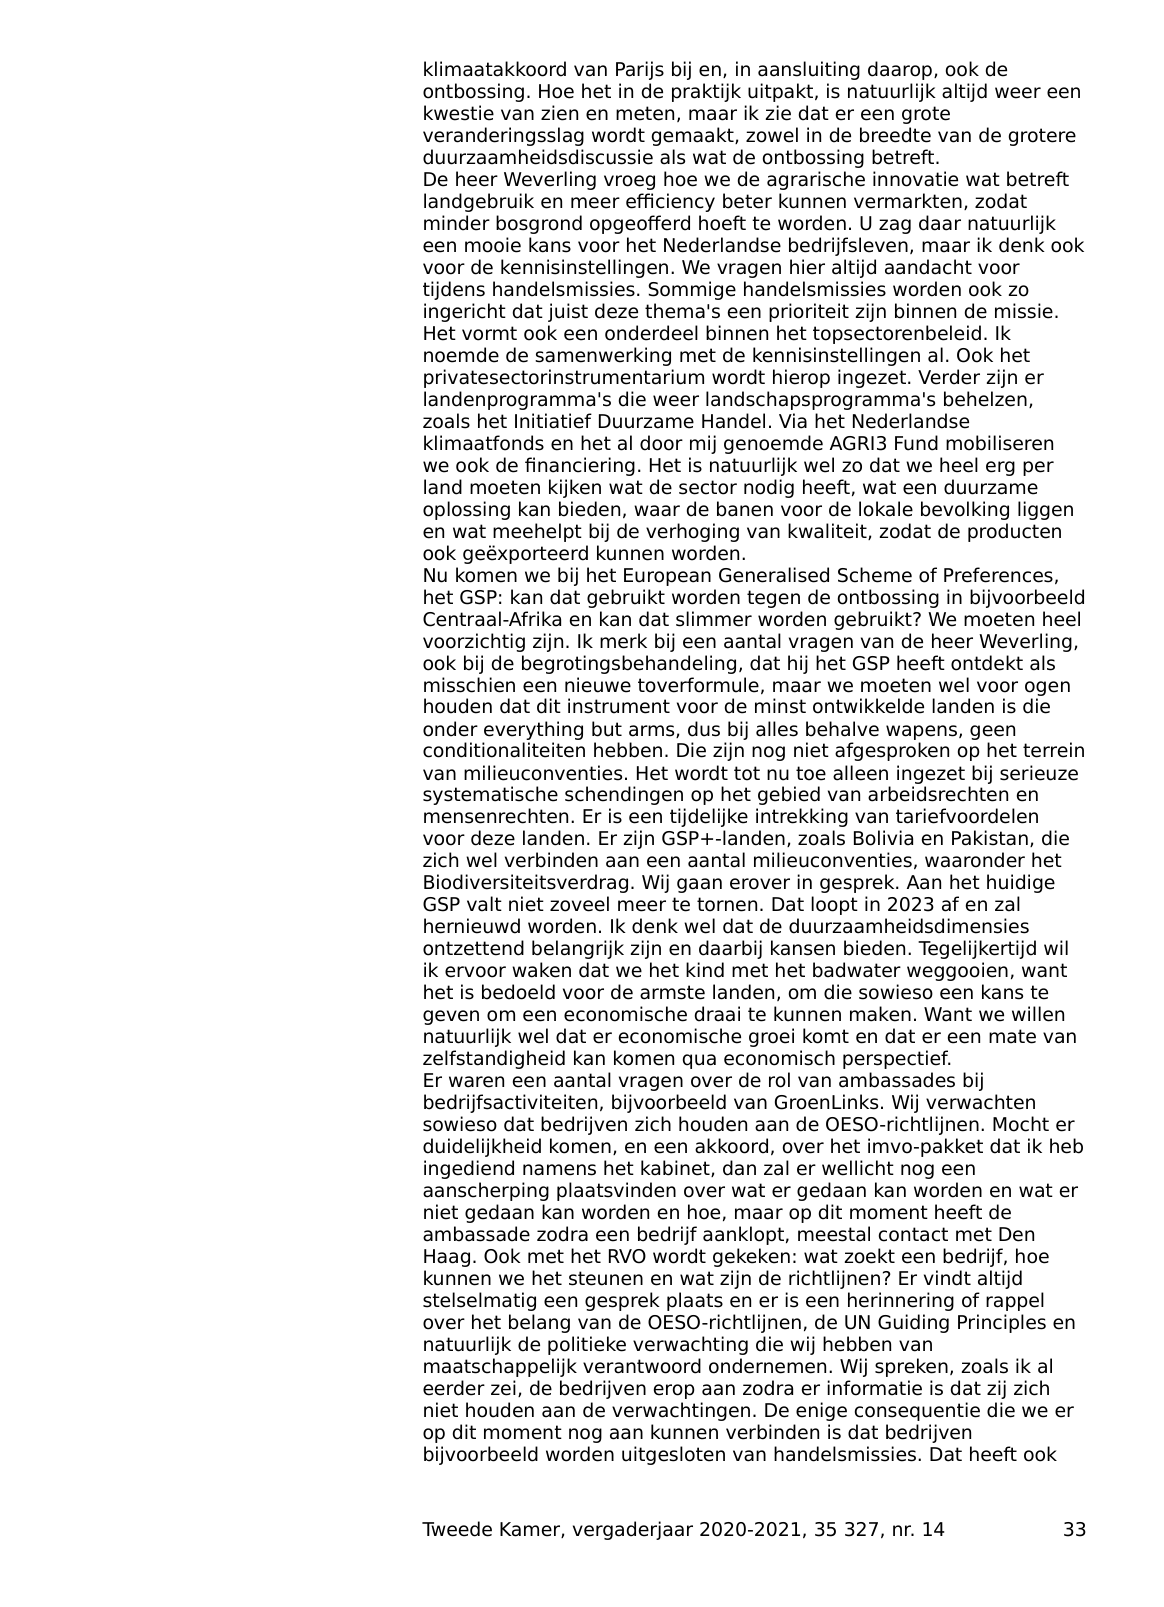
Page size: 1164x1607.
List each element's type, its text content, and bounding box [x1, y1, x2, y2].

text Nu komen we bij het European Generalised Scheme of Preferences, het GSP: kan dat gebruikt worden tegen de ontbossing in bijvoorbeeld Centraal-Afrika en kan dat slimmer worden gebruikt? We moeten heel voorzichtig zijn. Ik merk bij een aantal vragen van de heer Weverling, ook bij de begrotingsbehandeling, dat hij het GSP heeft ontdekt als misschien een nieuwe toverformule, maar we moeten wel voor ogen houden dat dit instrument voor de minst ontwikkelde landen is die onder everything but arms, dus bij alles behalve wapens, geen conditionaliteiten hebben. Die zijn nog niet afgesproken op het terrein van milieuconventies. Het wordt tot nu toe alleen ingezet bij serieuze systematische schendingen op het gebied van arbeidsrechten en mensenrechten. Er is een tijdelijke intrekking van tariefvoordelen voor deze landen. Er zijn GSP+-landen, zoals Bolivia en Pakistan, die zich wel verbinden aan een aantal milieuconventies, waaronder het Biodiversiteitsverdrag. Wij gaan erover in gesprek. Aan het huidige GSP valt niet zoveel meer te tornen. Dat loopt in 2023 af en zal hernieuwd worden. Ik denk wel dat de duurzaamheidsdimensies ontzettend belangrijk zijn en daarbij kansen bieden. Tegelijkertijd wil ik ervoor waken dat we het kind met het badwater weggooien, want het is bedoeld voor de armste landen, om die sowieso een kans te geven om een economische draai te kunnen maken. Want we willen natuurlijk wel dat er economische groei komt en dat er een mate van zelfstandigheid kan komen qua economisch perspectief. [422, 564, 1087, 1070]
text Er waren een aantal vragen over de rol van ambassades bij bedrijfsactiviteiten, bijvoorbeeld van GroenLinks. Wij verwachten sowieso dat bedrijven zich houden aan de OESO-richtlijnen. Mocht er duidelijkheid komen, en een akkoord, over het imvo-pakket dat ik heb ingediend namens het kabinet, dan zal er wellicht nog een aanscherping plaatsvinden over wat er gedaan kan worden en wat er niet gedaan kan worden en hoe, maar op dit moment heeft de ambassade zodra een bedrijf aanklopt, meestal contact met Den Haag. Ook met het RVO wordt gekeken: wat zoekt een bedrijf, hoe kunnen we het steunen en wat zijn de richtlijnen? Er vindt altijd stelselmatig een gesprek plaats en er is een herinnering of rappel over het belang van de OESO-richtlijnen, de UN Guiding Principles en natuurlijk de politieke verwachting die wij hebben van maatschappelijk verantwoord ondernemen. Wij spreken, zoals ik al eerder zei, de bedrijven erop aan zodra er informatie is dat zij zich niet houden aan de verwachtingen. De enige consequentie die we er op dit moment nog aan kunnen verbinden is dat bedrijven bijvoorbeeld worden uitgesloten van handelsmissies. Dat heeft ook [422, 1070, 1087, 1466]
text De heer Weverling vroeg hoe we de agrarische innovatie wat betreft landgebruik en meer efficiency beter kunnen vermarkten, zodat minder bosgrond opgeofferd hoeft te worden. U zag daar natuurlijk een mooie kans voor het Nederlandse bedrijfsleven, maar ik denk ook voor de kennisinstellingen. We vragen hier altijd aandacht voor tijdens handelsmissies. Sommige handelsmissies worden ook zo ingericht dat juist deze thema's een prioriteit zijn binnen de missie. Het vormt ook een onderdeel binnen het topsectorenbeleid. Ik noemde de samenwerking met de kennisinstellingen al. Ook het privatesectorinstrumentarium wordt hierop ingezet. Verder zijn er landenprogramma's die weer landschapsprogramma's behelzen, zoals het Initiatief Duurzame Handel. Via het Nederlandse klimaatfonds en het al door mij genoemde AGRI3 Fund mobiliseren we ook de financiering. Het is natuurlijk wel zo dat we heel erg per land moeten kijken wat de sector nodig heeft, wat een duurzame oplossing kan bieden, waar de banen voor de lokale bevolking liggen en wat meehelpt bij de verhoging van kwaliteit, zodat de producten ook geëxporteerd kunnen worden. [422, 169, 1087, 564]
text klimaatakkoord van Parijs bij en, in aansluiting daarop, ook de ontbossing. Hoe het in de praktijk uitpakt, is natuurlijk altijd weer een kwestie van zien en meten, maar ik zie dat er een grote veranderingsslag wordt gemaakt, zowel in de breedte van de grotere duurzaamheidsdiscussie als wat de ontbossing betreft. [422, 59, 1087, 169]
